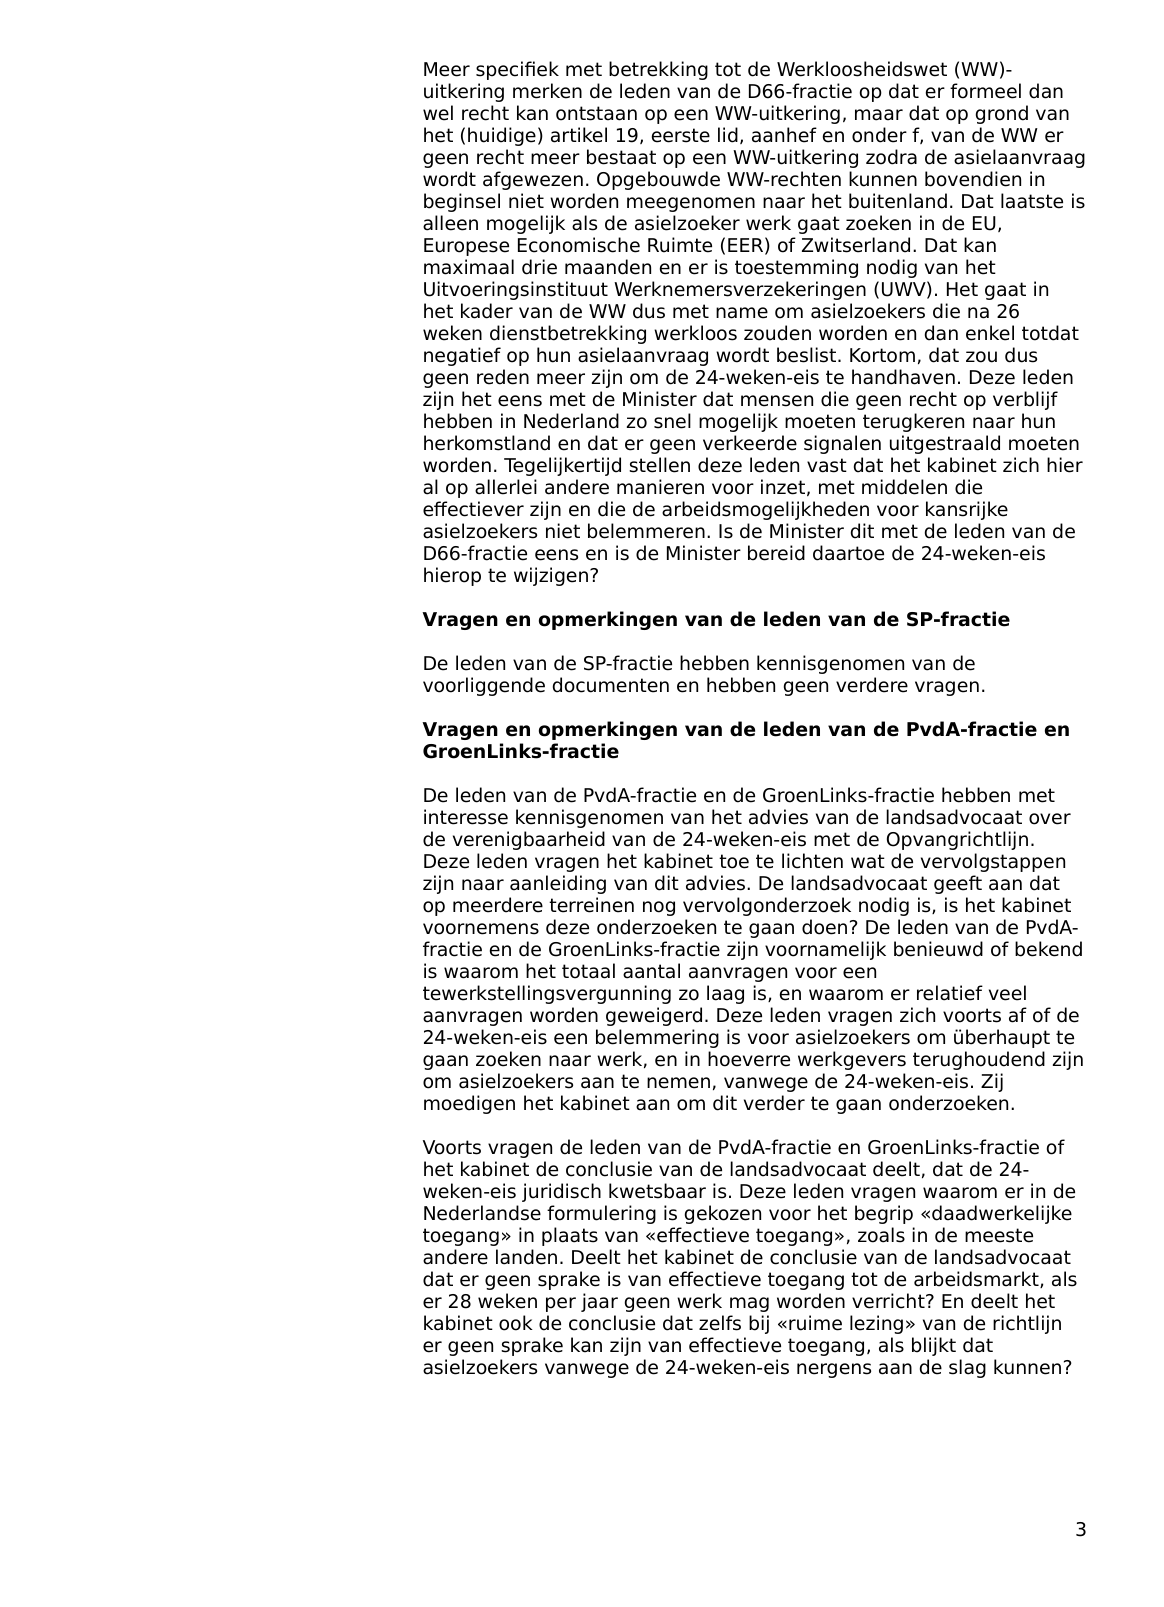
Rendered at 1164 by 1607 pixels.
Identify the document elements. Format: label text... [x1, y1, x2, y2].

text Voorts vragen de leden van de PvdA-fractie en GroenLinks-fractie of het kabinet de conclusie van de landsadvocaat deelt, dat de 24-weken-eis juridisch kwetsbaar is. Deze leden vragen waarom er in de Nederlandse formulering is gekozen voor het begrip «daadwerkelijke toegang» in plaats van «effectieve toegang», zoals in de meeste andere landen. Deelt het kabinet de conclusie van de landsadvocaat dat er geen sprake is van effectieve toegang tot de arbeidsmarkt, als er 28 weken per jaar geen werk mag worden verricht? En deelt het kabinet ook de conclusie dat zelfs bij «ruime lezing» van de richtlijn er geen sprake kan zijn van effectieve toegang, als blijkt dat asielzoekers vanwege de 24-weken-eis nergens aan de slag kunnen? [422, 1137, 1087, 1379]
subtitle Vragen en opmerkingen van de leden van de PvdA-fractie en GroenLinks-fractie [422, 719, 1087, 763]
text De leden van de SP-fractie hebben kennisgenomen van de voorliggende documenten en hebben geen verdere vragen. [422, 653, 1087, 697]
subtitle Vragen en opmerkingen van de leden van de SP-fractie [422, 609, 1087, 631]
text De leden van de PvdA-fractie en de GroenLinks-fractie hebben met interesse kennisgenomen van het advies van de landsadvocaat over de verenigbaarheid van de 24-weken-eis met de Opvangrichtlijn. Deze leden vragen het kabinet toe te lichten wat de vervolgstappen zijn naar aanleiding van dit advies. De landsadvocaat geeft aan dat op meerdere terreinen nog vervolgonderzoek nodig is, is het kabinet voornemens deze onderzoeken te gaan doen? De leden van de PvdA-fractie en de GroenLinks-fractie zijn voornamelijk benieuwd of bekend is waarom het totaal aantal aanvragen voor een tewerkstellingsvergunning zo laag is, en waarom er relatief veel aanvragen worden geweigerd. Deze leden vragen zich voorts af of de 24-weken-eis een belemmering is voor asielzoekers om überhaupt te gaan zoeken naar werk, en in hoeverre werkgevers terughoudend zijn om asielzoekers aan te nemen, vanwege de 24-weken-eis. Zij moedigen het kabinet aan om dit verder te gaan onderzoeken. [422, 785, 1087, 1115]
text Meer specifiek met betrekking tot de Werkloosheidswet (WW)-uitkering merken de leden van de D66-fractie op dat er formeel dan wel recht kan ontstaan op een WW-uitkering, maar dat op grond van het (huidige) artikel 19, eerste lid, aanhef en onder f, van de WW er geen recht meer bestaat op een WW-uitkering zodra de asielaanvraag wordt afgewezen. Opgebouwde WW-rechten kunnen bovendien in beginsel niet worden meegenomen naar het buitenland. Dat laatste is alleen mogelijk als de asielzoeker werk gaat zoeken in de EU, Europese Economische Ruimte (EER) of Zwitserland. Dat kan maximaal drie maanden en er is toestemming nodig van het Uitvoeringsinstituut Werknemersverzekeringen (UWV). Het gaat in het kader van de WW dus met name om asielzoekers die na 26 weken dienstbetrekking werkloos zouden worden en dan enkel totdat negatief op hun asielaanvraag wordt beslist. Kortom, dat zou dus geen reden meer zijn om de 24-weken-eis te handhaven. Deze leden zijn het eens met de Minister dat mensen die geen recht op verblijf hebben in Nederland zo snel mogelijk moeten terugkeren naar hun herkomstland en dat er geen verkeerde signalen uitgestraald moeten worden. Tegelijkertijd stellen deze leden vast dat het kabinet zich hier al op allerlei andere manieren voor inzet, met middelen die effectiever zijn en die de arbeidsmogelijkheden voor kansrijke asielzoekers niet belemmeren. Is de Minister dit met de leden van de D66-fractie eens en is de Minister bereid daartoe de 24-weken-eis hierop te wijzigen? [422, 59, 1087, 587]
